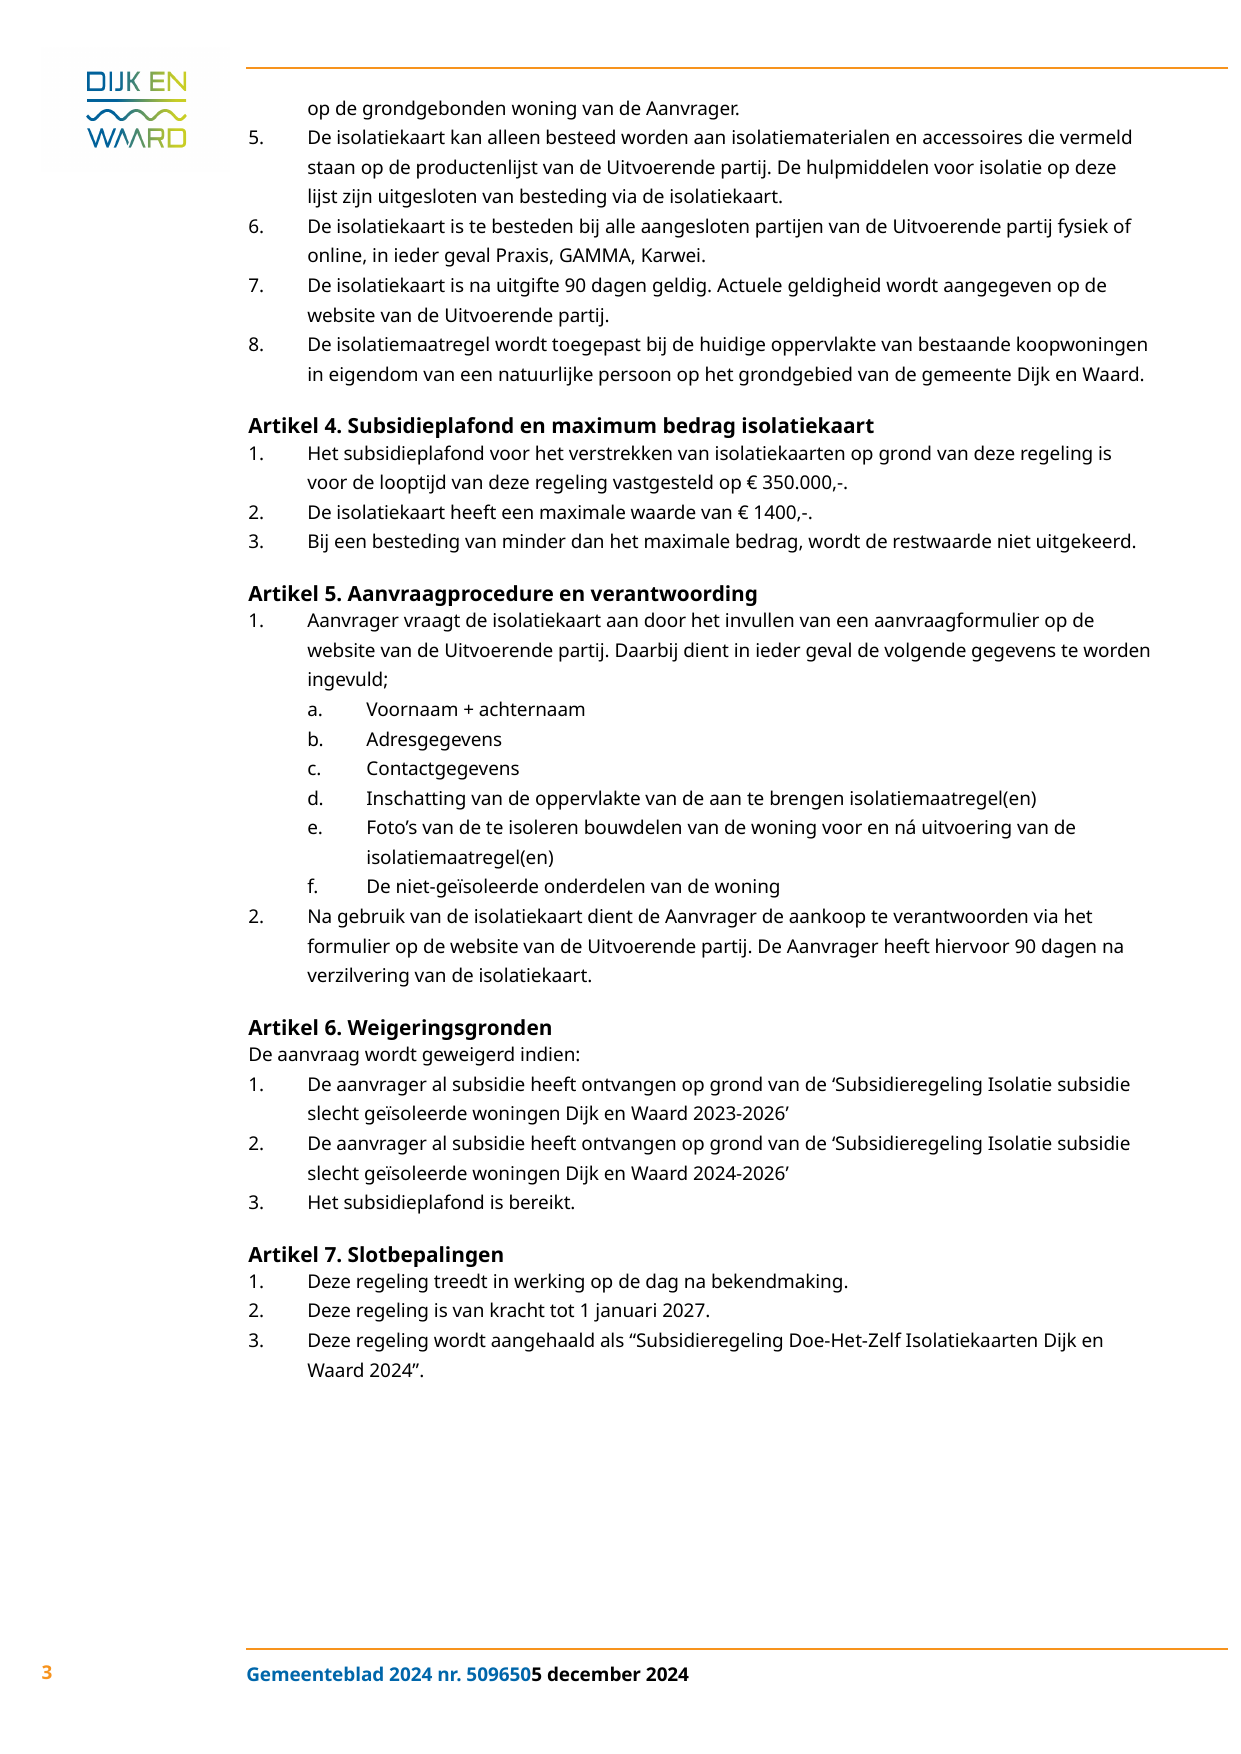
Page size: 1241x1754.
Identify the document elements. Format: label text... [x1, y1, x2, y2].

list Deze regeling is van kracht tot 1 januari 2027. [248, 1298, 1152, 1323]
list Contactgegevens [307, 755, 1152, 781]
list Deze regeling wordt aangehaald als “Subsidieregeling Doe-Het-Zelf Isolatiekaarten Dijk en Waard 2024”. [248, 1327, 1152, 1383]
list Foto’s van de te isoleren bouwdelen van de woning voor en ná uitvoering van de isolatiemaatregel(en) [307, 814, 1152, 870]
list De isolatiekaart is na uitgifte 90 dagen geldig. Actuele geldigheid wordt aangegeven op de website van de Uitvoerende partij. [248, 272, 1152, 328]
list Na gebruik van de isolatiekaart dient de Aanvrager de aankoop te verantwoorden via het formulier op de website van de Uitvoerende partij. De Aanvrager heeft hiervoor 90 dagen na verzilvering van de isolatiekaart. [248, 903, 1152, 988]
list De aanvrager al subsidie heeft ontvangen op grond van de ‘Subsidieregeling Isolatie subsidie slecht geïsoleerde woningen Dijk en Waard 2023-2026’ [248, 1071, 1152, 1126]
list Het subsidieplafond voor het verstrekken van isolatiekaarten op grond van deze regeling is voor de looptijd van deze regeling vastgesteld op € 350.000,-. [248, 440, 1152, 495]
list De isolatiemaatregel wordt toegepast bij de huidige oppervlakte van bestaande koopwoningen in eigendom van een natuurlijke persoon op het grondgebied van de gemeente Dijk en Waard. [248, 331, 1152, 387]
list De isolatiekaart heeft een maximale waarde van € 1400,-. [248, 499, 1152, 525]
list Inschatting van de oppervlakte van de aan te brengen isolatiemaatregel(en) [307, 785, 1152, 811]
list Adresgegevens [307, 726, 1152, 752]
text Artikel 4. Subsidieplafond en maximum bedrag isolatiekaart [248, 411, 1152, 440]
text Artikel 6. Weigeringsgronden [248, 1013, 1152, 1041]
list De isolatiekaart is te besteden bij alle aangesloten partijen van de Uitvoerende partij fysiek of online, in ieder geval Praxis, GAMMA, Karwei. [248, 213, 1152, 268]
text Artikel 5. Aanvraagprocedure en verantwoording [248, 579, 1152, 607]
list Het subsidieplafond is bereikt. [248, 1189, 1152, 1215]
text De aanvraag wordt geweigerd indien: [248, 1041, 1152, 1067]
list op de grondgebonden woning van de Aanvrager. [248, 95, 1152, 121]
list Aanvrager vraagt de isolatiekaart aan door het invullen van een aanvraagformulier op de website van de Uitvoerende partij. Daarbij dient in ieder geval de volgende gegevens te worden ingevuld; [248, 607, 1152, 692]
list Deze regeling treedt in werking op de dag na bekendmaking. [248, 1268, 1152, 1294]
list Bij een besteding van minder dan het maximale bedrag, wordt de restwaarde niet uitgekeerd. [248, 529, 1152, 554]
text Artikel 7. Slotbepalingen [248, 1240, 1152, 1268]
list Voornaam + achternaam [307, 696, 1152, 722]
list De isolatiekaart kan alleen besteed worden aan isolatiematerialen en accessoires die vermeld staan op de productenlijst van de Uitvoerende partij. De hulpmiddelen voor isolatie op deze lijst zijn uitgesloten van besteding via de isolatiekaart. [248, 124, 1152, 209]
list De niet-geïsoleerde onderdelen van de woning [307, 874, 1152, 899]
picture [41, 47, 231, 172]
list De aanvrager al subsidie heeft ontvangen op grond van de ‘Subsidieregeling Isolatie subsidie slecht geïsoleerde woningen Dijk en Waard 2024-2026’ [248, 1130, 1152, 1185]
